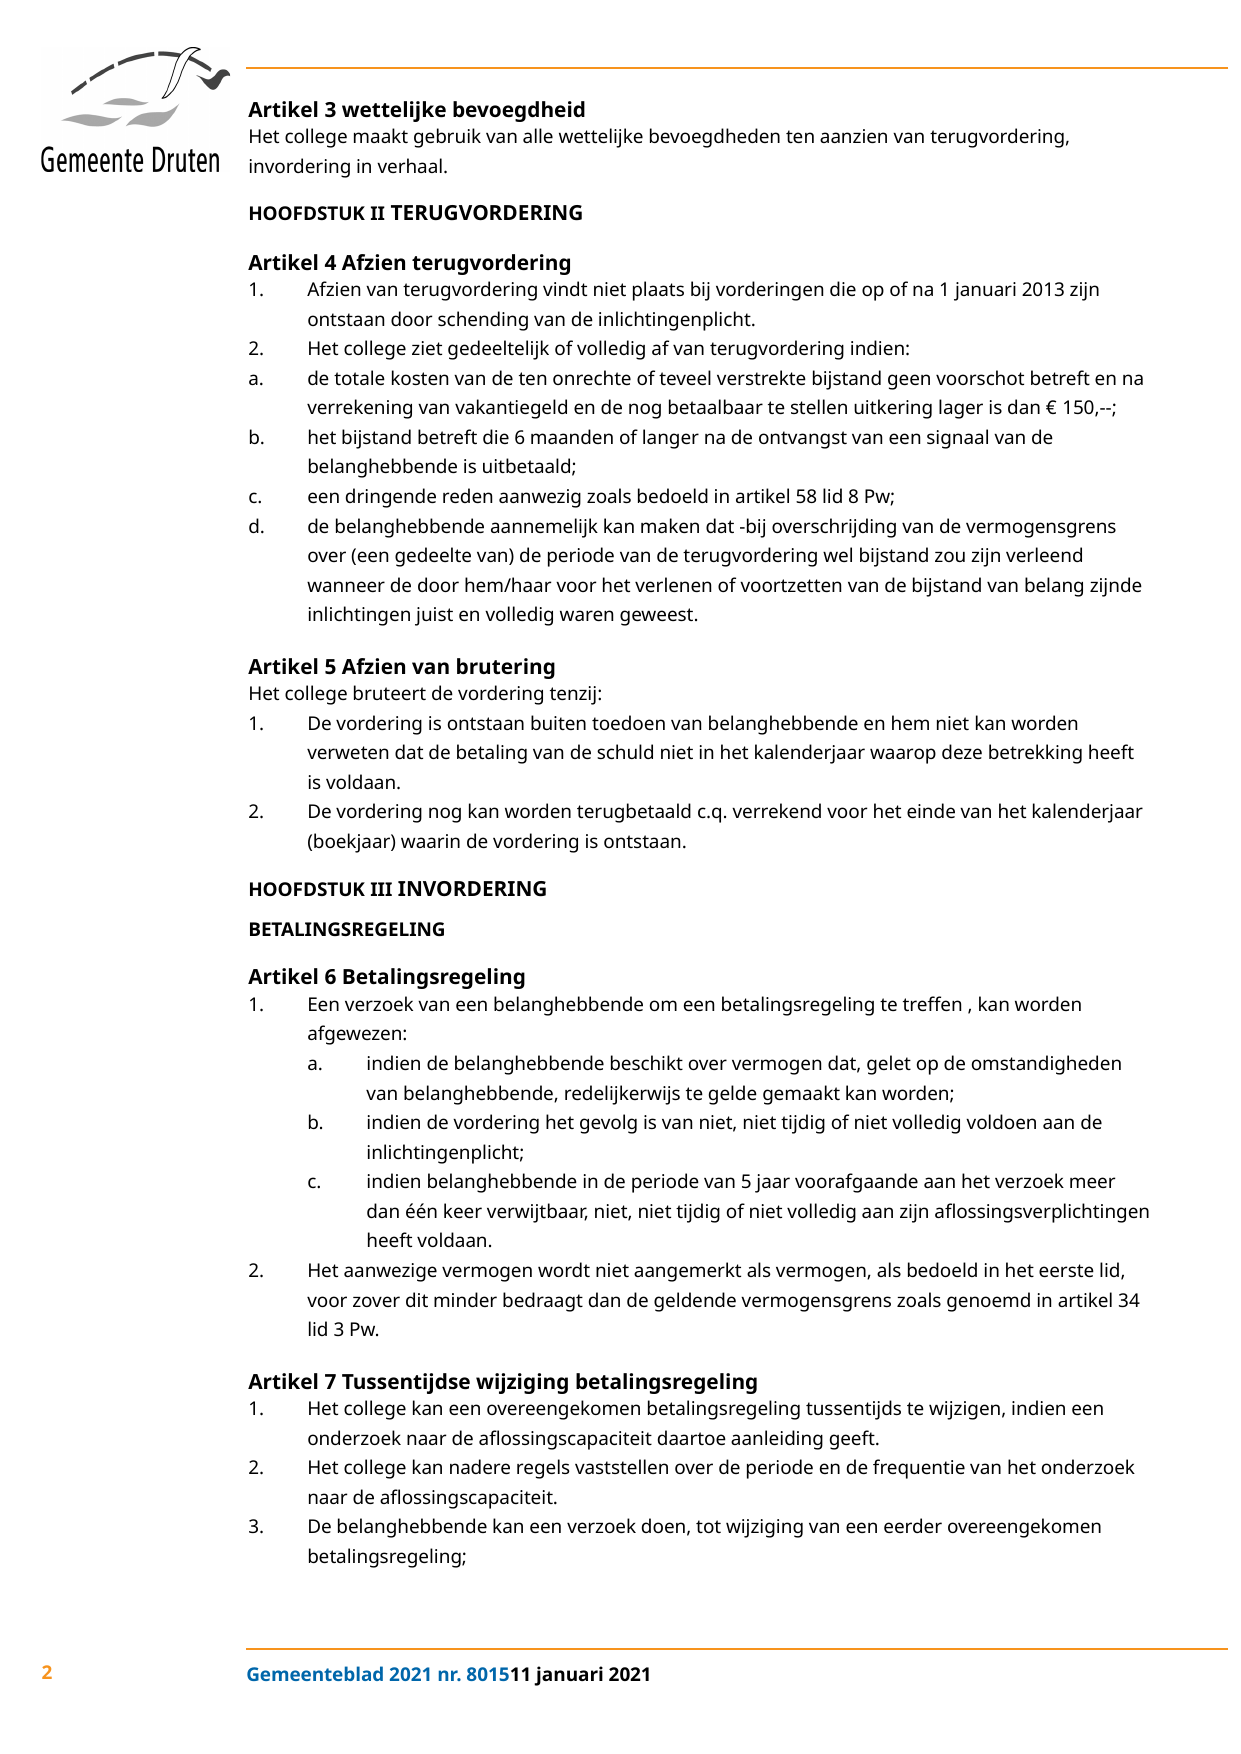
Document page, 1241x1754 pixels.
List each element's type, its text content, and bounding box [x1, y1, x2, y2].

list indien de belanghebbende beschikt over vermogen dat, gelet op de omstandigheden van belanghebbende, redelijkerwijs te gelde gemaakt kan worden; [307, 1050, 1152, 1105]
list het bijstand betreft die 6 maanden of langer na de ontvangst van een signaal van de belanghebbende is uitbetaald; [248, 424, 1152, 479]
list De belanghebbende kan een verzoek doen, tot wijziging van een eerder overeengekomen betalingsregeling; [248, 1513, 1152, 1569]
picture [41, 47, 231, 172]
text Artikel 3 wettelijke bevoegdheid [248, 95, 1152, 123]
list Het college kan nadere regels vaststellen over de periode en de frequentie van het onderzoek naar de aflossingscapaciteit. [248, 1454, 1152, 1510]
list indien de vordering het gevolg is van niet, niet tijdig of niet volledig voldoen aan de inlichtingenplicht; [307, 1109, 1152, 1164]
list De vordering nog kan worden terugbetaald c.q. verrekend voor het einde van het kalenderjaar (boekjaar) waarin de vordering is ontstaan. [248, 799, 1152, 854]
list Het aanwezige vermogen wordt niet aangemerkt als vermogen, als bedoeld in het eerste lid, voor zover dit minder bedraagt dan de geldende vermogensgrens zoals genoemd in artikel 34 lid 3 Pw. [248, 1257, 1152, 1342]
text BETALINGSREGELING [248, 916, 1152, 942]
list De vordering is ontstaan buiten toedoen van belanghebbende en hem niet kan worden verweten dat de betaling van de schuld niet in het kalenderjaar waarop deze betrekking heeft is voldaan. [248, 710, 1152, 795]
list Een verzoek van een belanghebbende om een betalingsregeling te treffen , kan worden afgewezen: [248, 991, 1152, 1046]
text Het college bruteert de vordering tenzij: [248, 680, 1152, 706]
list indien belanghebbende in de periode van 5 jaar voorafgaande aan het verzoek meer dan één keer verwijtbaar, niet, niet tijdig of niet volledig aan zijn aflossingsverplichtingen heeft voldaan. [307, 1168, 1152, 1253]
text HOOFDSTUK III INVORDERING [248, 874, 1152, 902]
text Artikel 7 Tussentijdse wijziging betalingsregeling [248, 1367, 1152, 1395]
text Artikel 4 Afzien terugvordering [248, 248, 1152, 276]
text HOOFDSTUK II TERUGVORDERING [248, 198, 1152, 227]
list Het college kan een overeengekomen betalingsregeling tussentijds te wijzigen, indien een onderzoek naar de aflossingscapaciteit daartoe aanleiding geeft. [248, 1395, 1152, 1451]
text Artikel 5 Afzien van brutering [248, 652, 1152, 680]
text Het college maakt gebruik van alle wettelijke bevoegdheden ten aanzien van terugvordering, invordering in verhaal. [248, 123, 1152, 178]
list Afzien van terugvordering vindt niet plaats bij vorderingen die op of na 1 januari 2013 zijn ontstaan door schending van de inlichtingenplicht. [248, 276, 1152, 331]
list een dringende reden aanwezig zoals bedoeld in artikel 58 lid 8 Pw; [248, 483, 1152, 509]
list de belanghebbende aannemelijk kan maken dat -bij overschrijding van de vermogensgrens over (een gedeelte van) de periode van de terugvordering wel bijstand zou zijn verleend wanneer de door hem/haar voor het verlenen of voortzetten van de bijstand van belang zijnde inlichtingen juist en volledig waren geweest. [248, 513, 1152, 627]
list Het college ziet gedeeltelijk of volledig af van terugvordering indien: [248, 335, 1152, 361]
text Artikel 6 Betalingsregeling [248, 962, 1152, 991]
list de totale kosten van de ten onrechte of teveel verstrekte bijstand geen voorschot betreft en na verrekening van vakantiegeld en de nog betaalbaar te stellen uitkering lager is dan € 150,--; [248, 365, 1152, 420]
